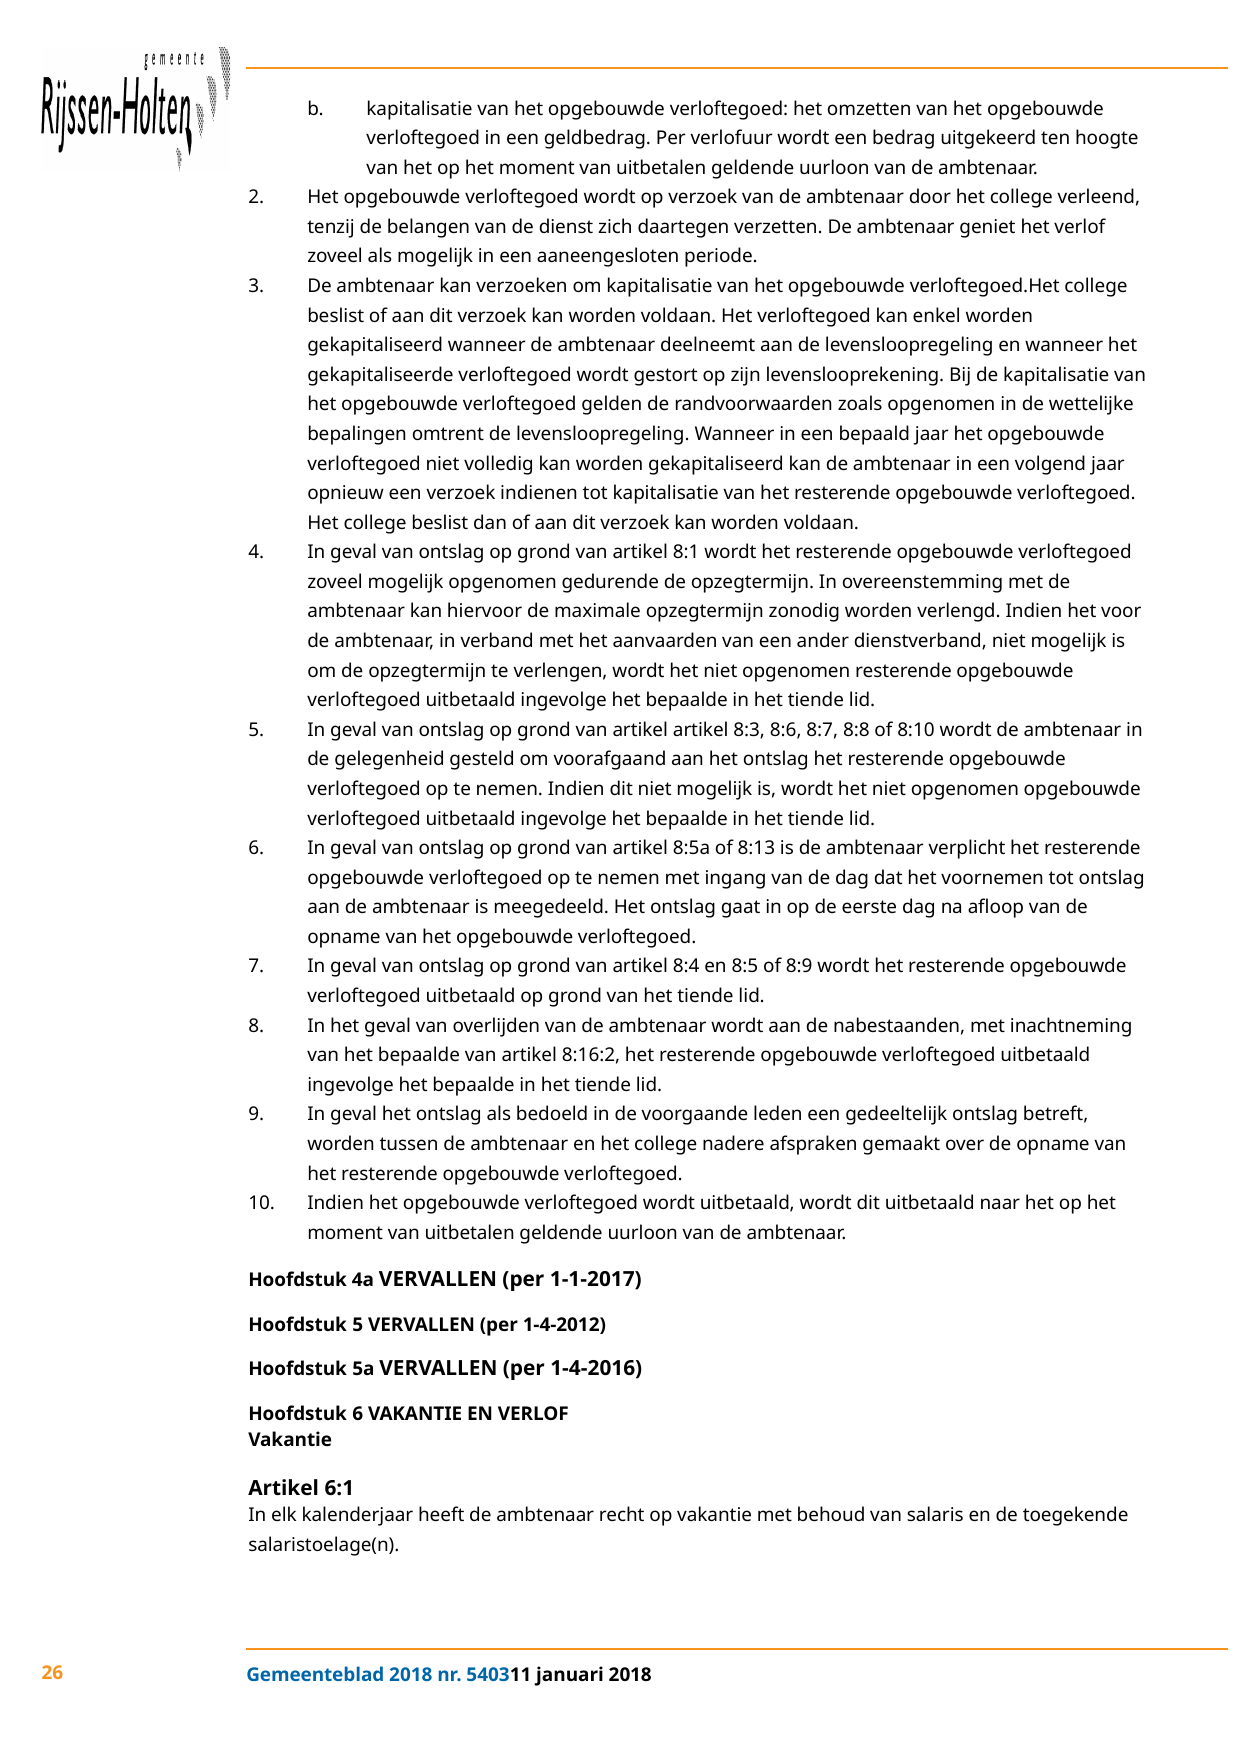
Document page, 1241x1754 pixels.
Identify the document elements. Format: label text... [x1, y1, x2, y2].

list kapitalisatie van het opgebouwde verloftegoed: het omzetten van het opgebouwde verloftegoed in een geldbedrag. Per verlofuur wordt een bedrag uitgekeerd ten hoogte van het op het moment van uitbetalen geldende uurloon van de ambtenaar. [307, 95, 1152, 180]
text Vakantie [248, 1426, 1152, 1452]
list In geval van ontslag op grond van artikel 8:4 en 8:5 of 8:9 wordt het resterende opgebouwde verloftegoed uitbetaald op grond van het tiende lid. [248, 953, 1152, 1008]
list In geval het ontslag als bedoeld in de voorgaande leden een gedeeltelijk ontslag betreft, worden tussen de ambtenaar en het college nadere afspraken gemaakt over de opname van het resterende opgebouwde verloftegoed. [248, 1101, 1152, 1186]
text Hoofdstuk 6 VAKANTIE EN VERLOF [248, 1398, 1152, 1426]
list De ambtenaar kan verzoeken om kapitalisatie van het opgebouwde verloftegoed.Het college beslist of aan dit verzoek kan worden voldaan. Het verloftegoed kan enkel worden gekapitaliseerd wanneer de ambtenaar deelneemt aan de levensloopregeling en wanneer het gekapitaliseerde verloftegoed wordt gestort op zijn levenslooprekening. Bij de kapitalisatie van het opgebouwde verloftegoed gelden de randvoorwaarden zoals opgenomen in de wettelijke bepalingen omtrent de levensloopregeling. Wanneer in een bepaald jaar het opgebouwde verloftegoed niet volledig kan worden gekapitaliseerd kan de ambtenaar in een volgend jaar opnieuw een verzoek indienen tot kapitalisatie van het resterende opgebouwde verloftegoed. Het college beslist dan of aan dit verzoek kan worden voldaan. [248, 272, 1152, 535]
text Hoofdstuk 4a VERVALLEN (per 1-1-2017) [248, 1264, 1152, 1293]
text Artikel 6:1 [248, 1473, 1152, 1501]
list In geval van ontslag op grond van artikel 8:1 wordt het resterende opgebouwde verloftegoed zoveel mogelijk opgenomen gedurende de opzegtermijn. In overeenstemming met de ambtenaar kan hiervoor de maximale opzegtermijn zonodig worden verlengd. Indien het voor de ambtenaar, in verband met het aanvaarden van een ander dienstverband, niet mogelijk is om de opzegtermijn te verlengen, wordt het niet opgenomen resterende opgebouwde verloftegoed uitbetaald ingevolge het bepaalde in het tiende lid. [248, 538, 1152, 712]
text Hoofdstuk 5 VERVALLEN (per 1-4-2012) [248, 1309, 1152, 1337]
list In het geval van overlijden van de ambtenaar wordt aan de nabestaanden, met inachtneming van het bepaalde van artikel 8:16:2, het resterende opgebouwde verloftegoed uitbetaald ingevolge het bepaalde in het tiende lid. [248, 1012, 1152, 1097]
list Indien het opgebouwde verloftegoed wordt uitbetaald, wordt dit uitbetaald naar het op het moment van uitbetalen geldende uurloon van de ambtenaar. [248, 1189, 1152, 1245]
text Hoofdstuk 5a VERVALLEN (per 1-4-2016) [248, 1353, 1152, 1382]
text In elk kalenderjaar heeft de ambtenaar recht op vakantie met behoud van salaris en de toegekende salaristoelage(n). [248, 1501, 1152, 1557]
list In geval van ontslag op grond van artikel 8:5a of 8:13 is de ambtenaar verplicht het resterende opgebouwde verloftegoed op te nemen met ingang van de dag dat het voornemen tot ontslag aan de ambtenaar is meegedeeld. Het ontslag gaat in op de eerste dag na afloop van de opname van het opgebouwde verloftegoed. [248, 834, 1152, 949]
list In geval van ontslag op grond van artikel artikel 8:3, 8:6, 8:7, 8:8 of 8:10 wordt de ambtenaar in de gelegenheid gesteld om voorafgaand aan het ontslag het resterende opgebouwde verloftegoed op te nemen. Indien dit niet mogelijk is, wordt het niet opgenomen opgebouwde verloftegoed uitbetaald ingevolge het bepaalde in het tiende lid. [248, 716, 1152, 831]
list Het opgebouwde verloftegoed wordt op verzoek van de ambtenaar door het college verleend, tenzij de belangen van de dienst zich daartegen verzetten. De ambtenaar geniet het verlof zoveel als mogelijk in een aaneengesloten periode. [248, 183, 1152, 268]
picture [41, 47, 231, 172]
